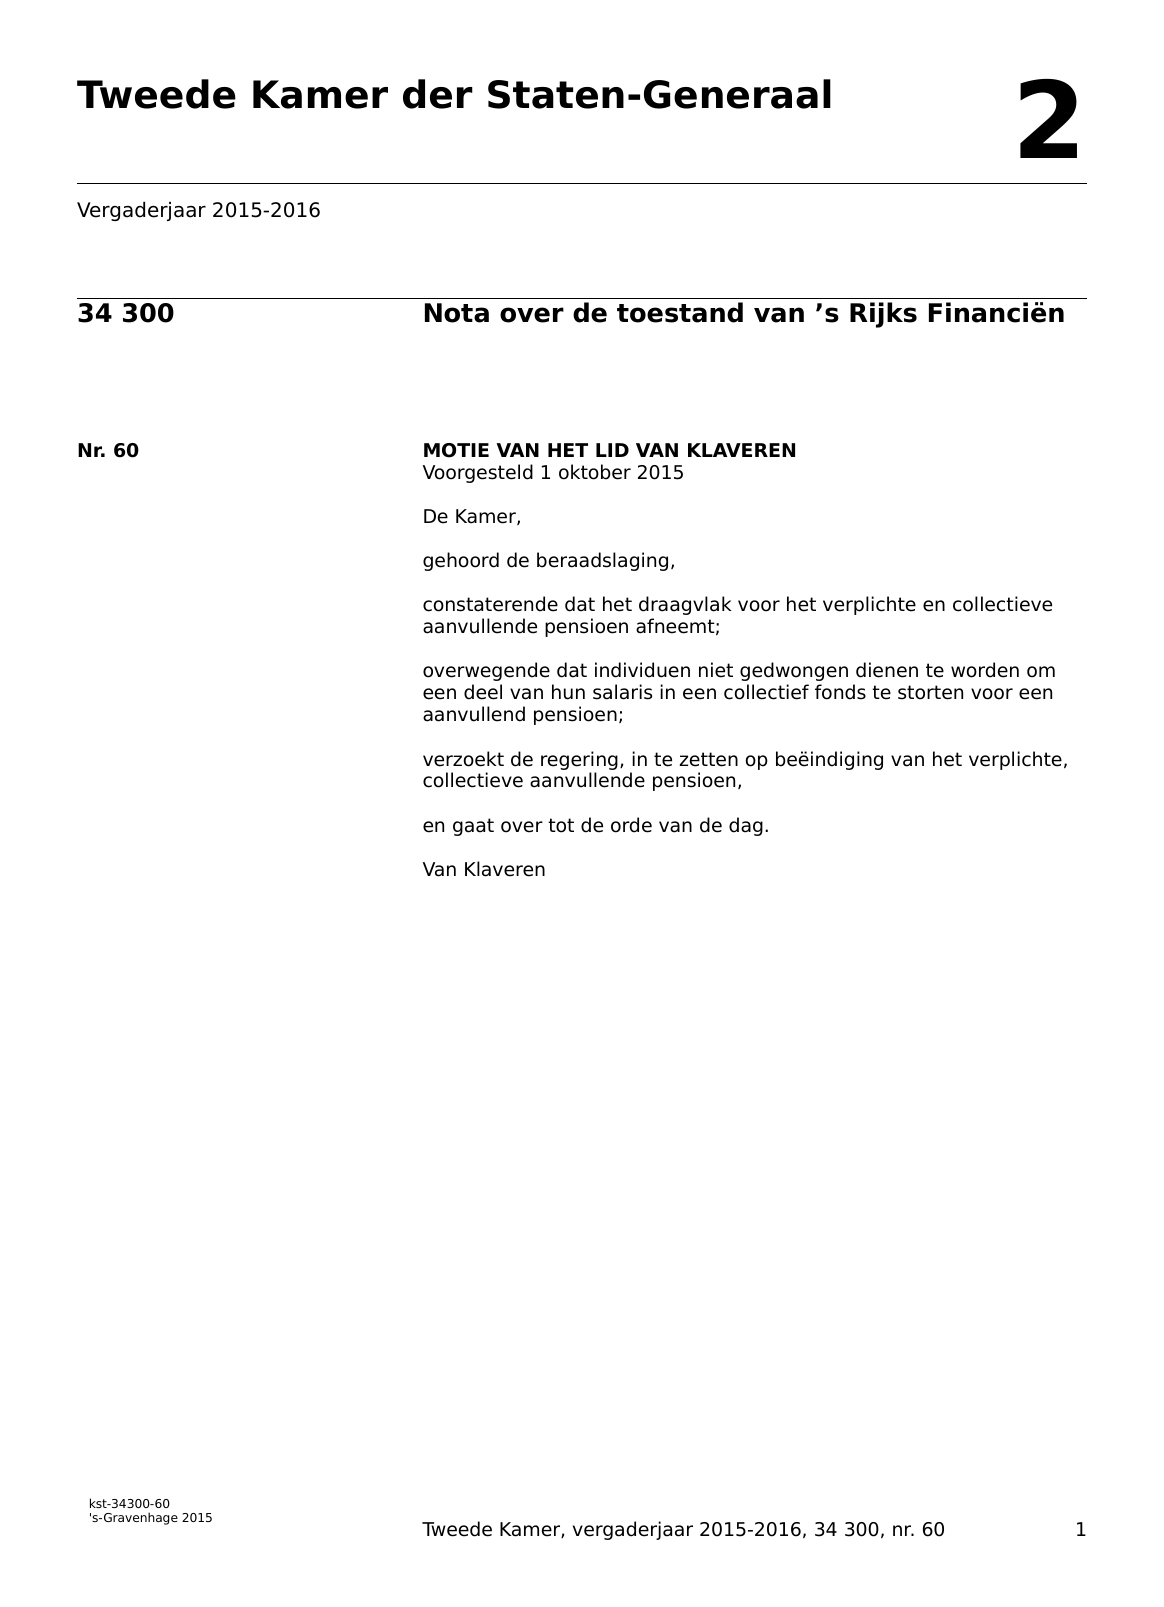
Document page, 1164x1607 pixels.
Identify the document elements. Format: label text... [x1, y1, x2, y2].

text De Kamer, [422, 506, 1087, 528]
text Voorgesteld 1 oktober 2015 [422, 462, 1087, 484]
table_cell Vergaderjaar 2015-2016 [77, 184, 1087, 298]
table_header Tweede Kamer der Staten-Generaal [77, 59, 886, 183]
subtitle Nr. 60 MOTIE VAN HET LID VAN KLAVEREN [77, 440, 1087, 462]
table_header 2 [886, 59, 1087, 183]
text Van Klaveren [422, 859, 1087, 881]
text en gaat over tot de orde van de dag. [422, 814, 1087, 837]
text 's-Gravenhage 2015 [88, 1511, 323, 1525]
subtitle 34 300 Nota over de toestand van ’s Rijks Financiën [77, 299, 1087, 329]
text kst-34300-60 [88, 1497, 323, 1511]
text gehoord de beraadslaging, [422, 550, 1087, 572]
text verzoekt de regering, in te zetten op beëindiging van het verplichte, collectieve aanvullende pensioen, [422, 748, 1087, 792]
text constaterende dat het draagvlak voor het verplichte en collectieve aanvullende pensioen afneemt; [422, 594, 1087, 638]
text overwegende dat individuen niet gedwongen dienen te worden om een deel van hun salaris in een collectief fonds te storten voor een aanvullend pensioen; [422, 660, 1087, 726]
